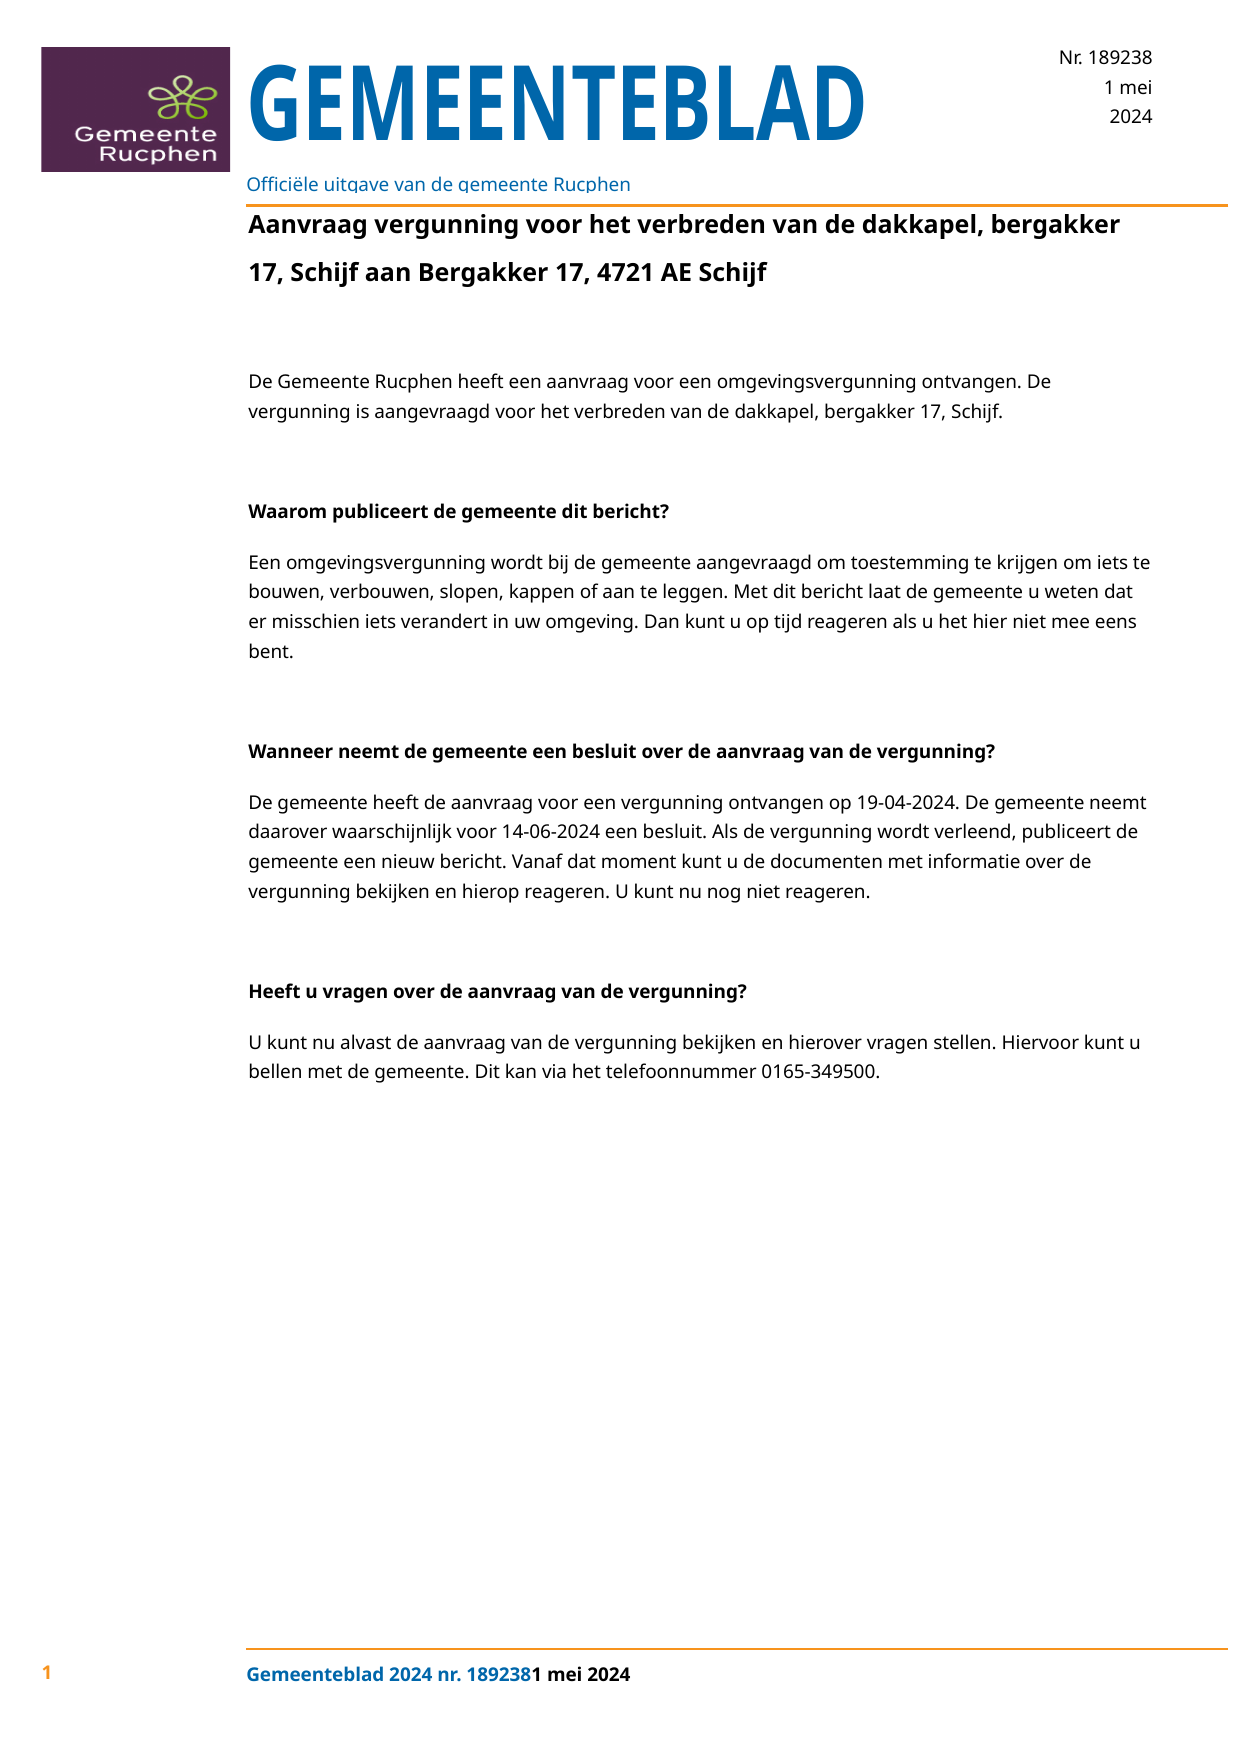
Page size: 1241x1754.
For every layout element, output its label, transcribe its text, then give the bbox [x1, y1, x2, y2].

text Waarom publiceert de gemeente dit bericht? [248, 499, 1152, 524]
text Wanneer neemt de gemeente een besluit over de aanvraag van de vergunning? [248, 739, 1152, 764]
text Een omgevingsvergunning wordt bij de gemeente aangevraagd om toestemming te krijgen om iets te bouwen, verbouwen, slopen, kappen of aan te leggen. Met dit bericht laat de gemeente u weten dat er misschien iets verandert in uw omgeving. Dan kunt u op tijd reageren als u het hier niet mee eens bent. [248, 549, 1152, 664]
text De Gemeente Rucphen heeft een aanvraag voor een omgevingsvergunning ontvangen. De vergunning is aangevraagd voor het verbreden van de dakkapel, bergakker 17, Schijf. [248, 368, 1152, 424]
text De gemeente heeft de aanvraag voor een vergunning ontvangen op 19-04-2024. De gemeente neemt daarover waarschijnlijk voor 14-06-2024 een besluit. Als de vergunning wordt verleend, publiceert de gemeente een nieuw bericht. Vanaf dat moment kunt u de documenten met informatie over de vergunning bekijken en hierop reageren. U kunt nu nog niet reageren. [248, 789, 1152, 904]
picture [41, 47, 231, 172]
text U kunt nu alvast de aanvraag van de vergunning bekijken en hierover vragen stellen. Hiervoor kunt u bellen met de gemeente. Dit kan via het telefoonnummer 0165-349500. [248, 1029, 1152, 1084]
text Heeft u vragen over de aanvraag van de vergunning? [248, 979, 1152, 1004]
text Aanvraag vergunning voor het verbreden van de dakkapel, bergakker 17, Schijf aan Bergakker 17, 4721 AE Schijf [248, 207, 1152, 288]
